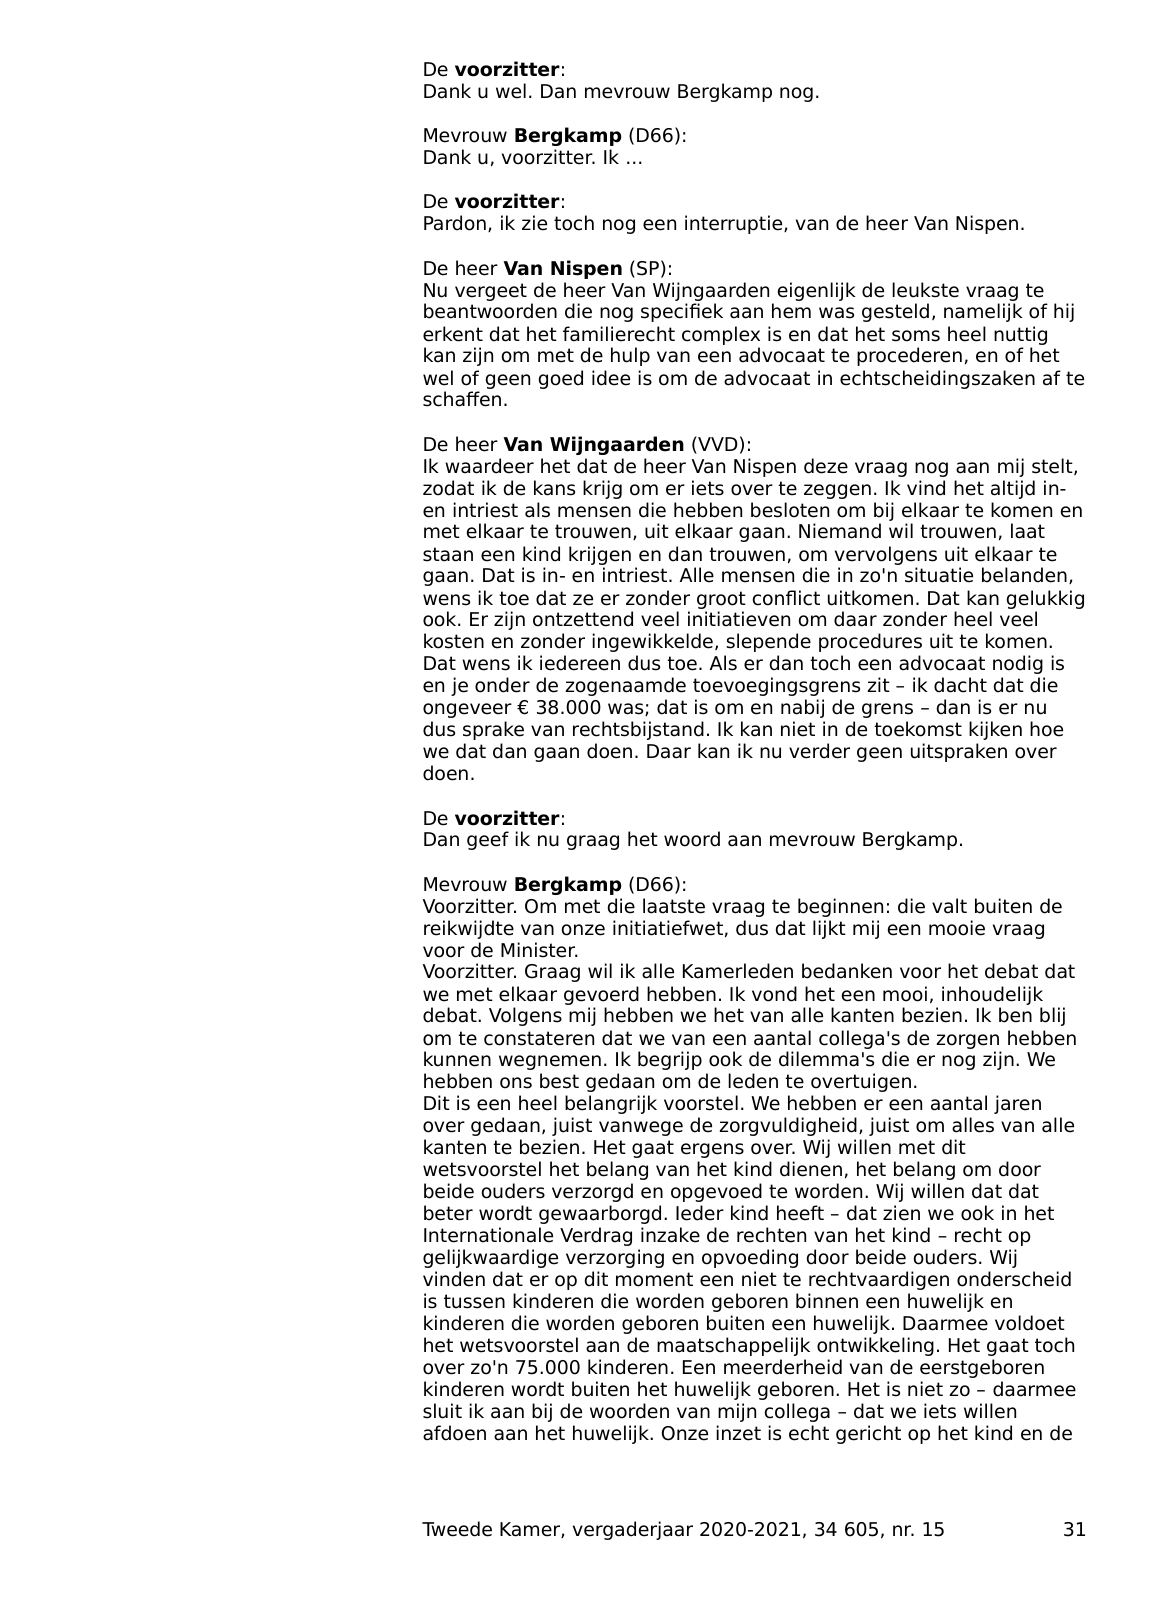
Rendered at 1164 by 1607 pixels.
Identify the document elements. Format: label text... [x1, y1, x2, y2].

text Mevrouw Bergkamp (D66): [422, 873, 1087, 896]
text Dan geef ik nu graag het woord aan mevrouw Bergkamp. [422, 829, 1087, 851]
text Voorzitter. Om met die laatste vraag te beginnen: die valt buiten de reikwijdte van onze initiatiefwet, dus dat lijkt mij een mooie vraag voor de Minister. [422, 896, 1087, 961]
text Ik waardeer het dat de heer Van Nispen deze vraag nog aan mij stelt, zodat ik de kans krijg om er iets over te zeggen. Ik vind het altijd in- en intriest als mensen die hebben besloten om bij elkaar te komen en met elkaar te trouwen, uit elkaar gaan. Niemand wil trouwen, laat staan een kind krijgen en dan trouwen, om vervolgens uit elkaar te gaan. Dat is in- en intriest. Alle mensen die in zo'n situatie belanden, wens ik toe dat ze er zonder groot conflict uitkomen. Dat kan gelukkig ook. Er zijn ontzettend veel initiatieven om daar zonder heel veel kosten en zonder ingewikkelde, slepende procedures uit te komen. Dat wens ik iedereen dus toe. Als er dan toch een advocaat nodig is en je onder de zogenaamde toevoegingsgrens zit – ik dacht dat die ongeveer € 38.000 was; dat is om en nabij de grens – dan is er nu dus sprake van rechtsbijstand. Ik kan niet in de toekomst kijken hoe we dat dan gaan doen. Daar kan ik nu verder geen uitspraken over doen. [422, 456, 1087, 785]
text Voorzitter. Graag wil ik alle Kamerleden bedanken voor het debat dat we met elkaar gevoerd hebben. Ik vond het een mooi, inhoudelijk debat. Volgens mij hebben we het van alle kanten bezien. Ik ben blij om te constateren dat we van een aantal collega's de zorgen hebben kunnen wegnemen. Ik begrijp ook de dilemma's die er nog zijn. We hebben ons best gedaan om de leden te overtuigen. [422, 961, 1087, 1093]
text De heer Van Wijngaarden (VVD): [422, 433, 1087, 456]
text De voorzitter: [422, 59, 1087, 81]
text Dank u wel. Dan mevrouw Bergkamp nog. [422, 81, 1087, 103]
text Dank u, voorzitter. Ik ... [422, 147, 1087, 169]
text De voorzitter: [422, 191, 1087, 213]
text Pardon, ik zie toch nog een interruptie, van de heer Van Nispen. [422, 213, 1087, 235]
text Dit is een heel belangrijk voorstel. We hebben er een aantal jaren over gedaan, juist vanwege de zorgvuldigheid, juist om alles van alle kanten te bezien. Het gaat ergens over. Wij willen met dit wetsvoorstel het belang van het kind dienen, het belang om door beide ouders verzorgd en opgevoed te worden. Wij willen dat dat beter wordt gewaarborgd. Ieder kind heeft – dat zien we ook in het Internationale Verdrag inzake de rechten van het kind – recht op gelijkwaardige verzorging en opvoeding door beide ouders. Wij vinden dat er op dit moment een niet te rechtvaardigen onderscheid is tussen kinderen die worden geboren binnen een huwelijk en kinderen die worden geboren buiten een huwelijk. Daarmee voldoet het wetsvoorstel aan de maatschappelijk ontwikkeling. Het gaat toch over zo'n 75.000 kinderen. Een meerderheid van de eerstgeboren kinderen wordt buiten het huwelijk geboren. Het is niet zo – daarmee sluit ik aan bij de woorden van mijn collega – dat we iets willen afdoen aan het huwelijk. Onze inzet is echt gericht op het kind en de [422, 1093, 1087, 1445]
text Mevrouw Bergkamp (D66): [422, 125, 1087, 147]
text De voorzitter: [422, 807, 1087, 829]
text Nu vergeet de heer Van Wijngaarden eigenlijk de leukste vraag te beantwoorden die nog specifiek aan hem was gesteld, namelijk of hij erkent dat het familierecht complex is en dat het soms heel nuttig kan zijn om met de hulp van een advocaat te procederen, en of het wel of geen goed idee is om de advocaat in echtscheidingszaken af te schaffen. [422, 279, 1087, 411]
text De heer Van Nispen (SP): [422, 257, 1087, 279]
